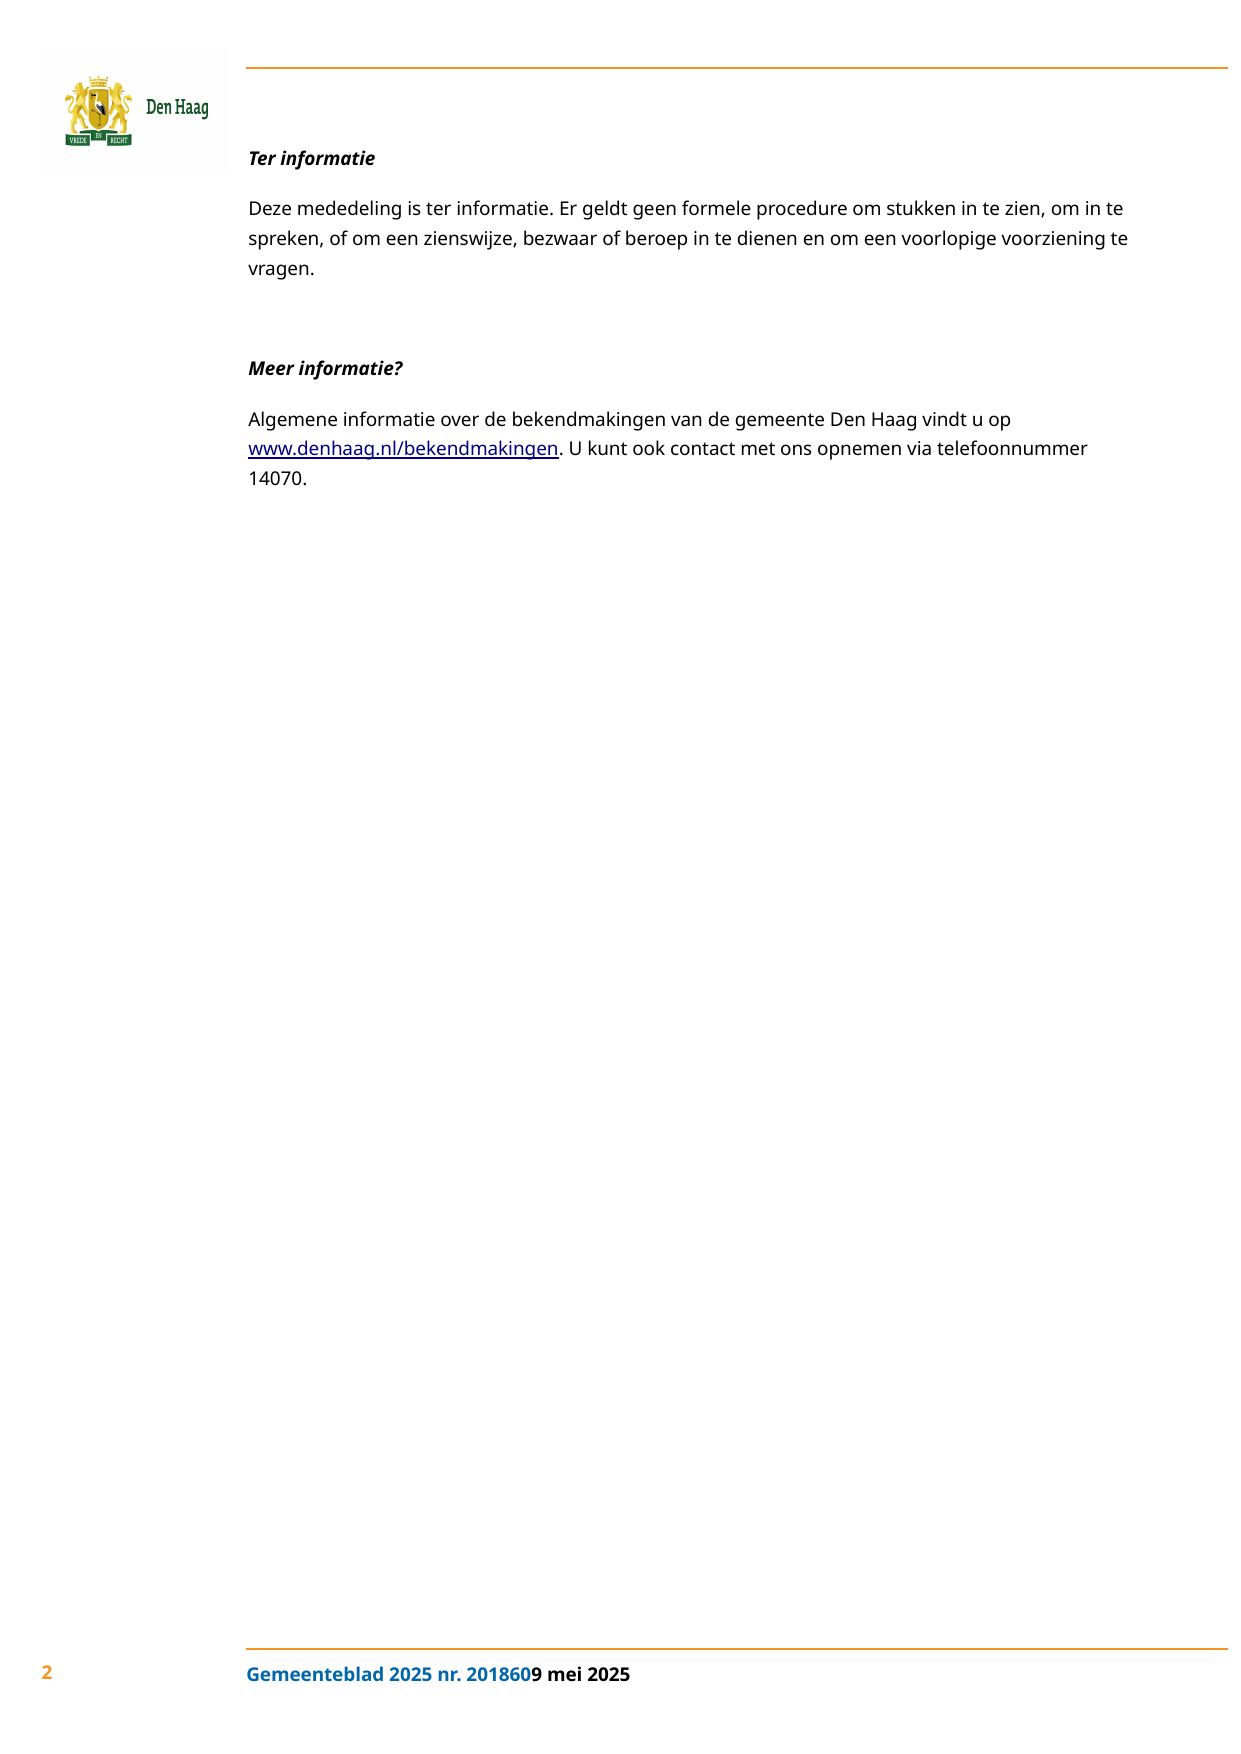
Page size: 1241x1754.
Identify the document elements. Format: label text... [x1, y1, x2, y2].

text Meer informatie? [248, 356, 1152, 381]
text Deze mededeling is ter informatie. Er geldt geen formele procedure om stukken in te zien, om in te spreken, of om een zienswijze, bezwaar of beroep in te dienen en om een voorlopige voorziening te vragen. [248, 196, 1152, 281]
picture [41, 47, 231, 172]
text Ter informatie [248, 145, 1152, 171]
text Algemene informatie over de bekendmakingen van de gemeente Den Haag vindt u op www.denhaag.nl/bekendmakingen. U kunt ook contact met ons opnemen via telefoonnummer 14070. [248, 406, 1152, 491]
